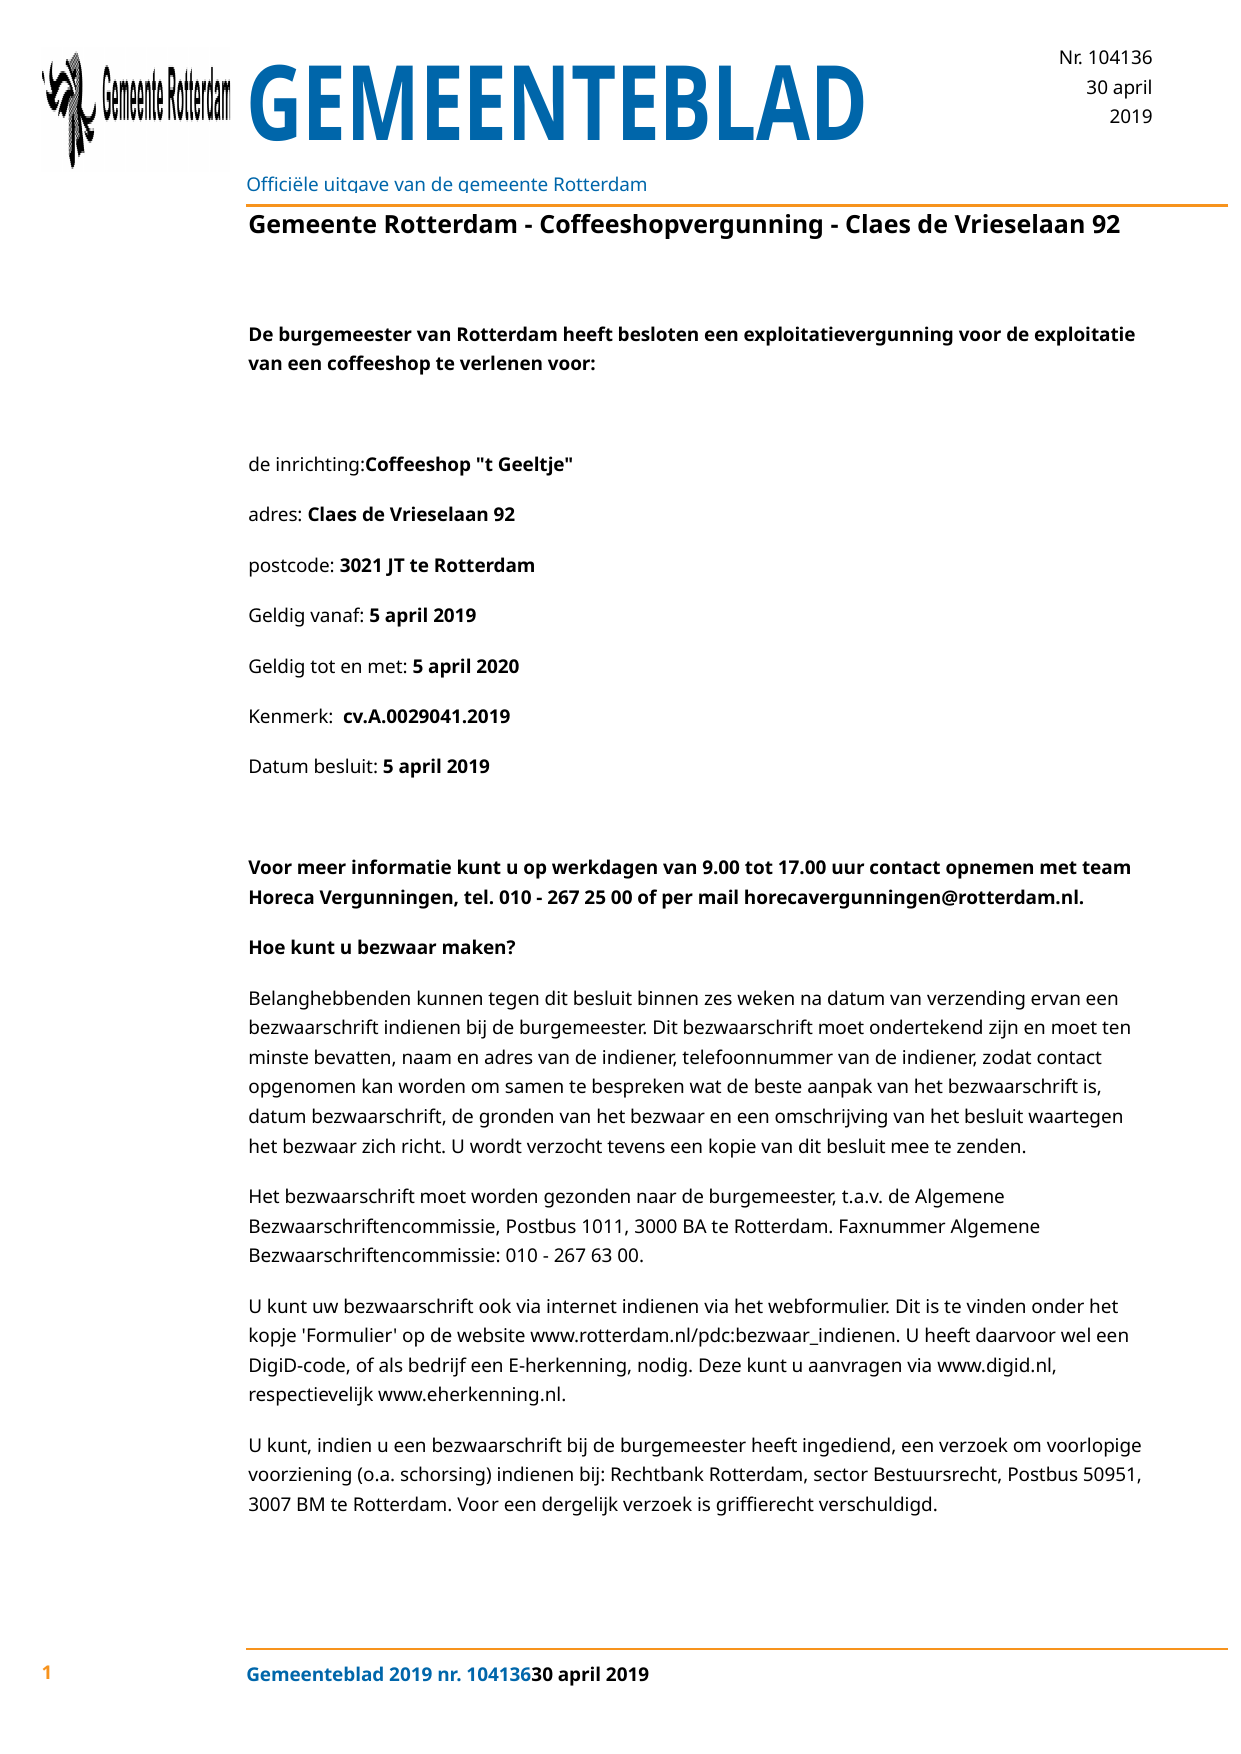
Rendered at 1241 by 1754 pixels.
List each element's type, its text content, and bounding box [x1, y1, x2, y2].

text Geldig vanaf: 5 april 2019 [248, 602, 1152, 628]
text Voor meer informatie kunt u op werkdagen van 9.00 tot 17.00 uur contact opnemen met team Horeca Vergunningen, tel. 010 - 267 25 00 of per mail horecavergunningen@rotterdam.nl. [248, 854, 1152, 910]
text postcode: 3021 JT te Rotterdam [248, 552, 1152, 578]
text U kunt, indien u een bezwaarschrift bij de burgemeester heeft ingediend, een verzoek om voorlopige voorziening (o.a. schorsing) indienen bij: Rechtbank Rotterdam, sector Bestuursrecht, Postbus 50951, 3007 BM te Rotterdam. Voor een dergelijk verzoek is griffierecht verschuldigd. [248, 1432, 1152, 1517]
text adres: Claes de Vrieselaan 92 [248, 502, 1152, 527]
text De burgemeester van Rotterdam heeft besloten een exploitatievergunning voor de exploitatie van een coffeeshop te verlenen voor: [248, 321, 1152, 376]
text Hoe kunt u bezwaar maken? [248, 934, 1152, 960]
picture [41, 47, 231, 172]
text Datum besluit: 5 april 2019 [248, 754, 1152, 779]
text Belanghebbenden kunnen tegen dit besluit binnen zes weken na datum van verzending ervan een bezwaarschrift indienen bij de burgemeester. Dit bezwaarschrift moet ondertekend zijn en moet ten minste bevatten, naam en adres van de indiener, telefoonnummer van de indiener, zodat contact opgenomen kan worden om samen te bespreken wat de beste aanpak van het bezwaarschrift is, datum bezwaarschrift, de gronden van het bezwaar en een omschrijving van het besluit waartegen het bezwaar zich richt. U wordt verzocht tevens een kopie van dit besluit mee te zenden. [248, 985, 1152, 1158]
text Het bezwaarschrift moet worden gezonden naar de burgemeester, t.a.v. de Algemene Bezwaarschriftencommissie, Postbus 1011, 3000 BA te Rotterdam. Faxnummer Algemene Bezwaarschriftencommissie: 010 - 267 63 00. [248, 1183, 1152, 1268]
text Kenmerk: cv.A.0029041.2019 [248, 703, 1152, 729]
text Gemeente Rotterdam - Coffeeshopvergunning - Claes de Vrieselaan 92 [248, 207, 1152, 241]
text Geldig tot en met: 5 april 2020 [248, 653, 1152, 678]
text U kunt uw bezwaarschrift ook via internet indienen via het webformulier. Dit is te vinden onder het kopje 'Formulier' op de website www.rotterdam.nl/pdc:bezwaar_indienen. U heeft daarvoor wel een DigiD-code, of als bedrijf een E-herkenning, nodig. Deze kunt u aanvragen via www.digid.nl, respectievelijk www.eherkenning.nl. [248, 1293, 1152, 1407]
text de inrichting:Coffeeshop "t Geeltje" [248, 451, 1152, 477]
